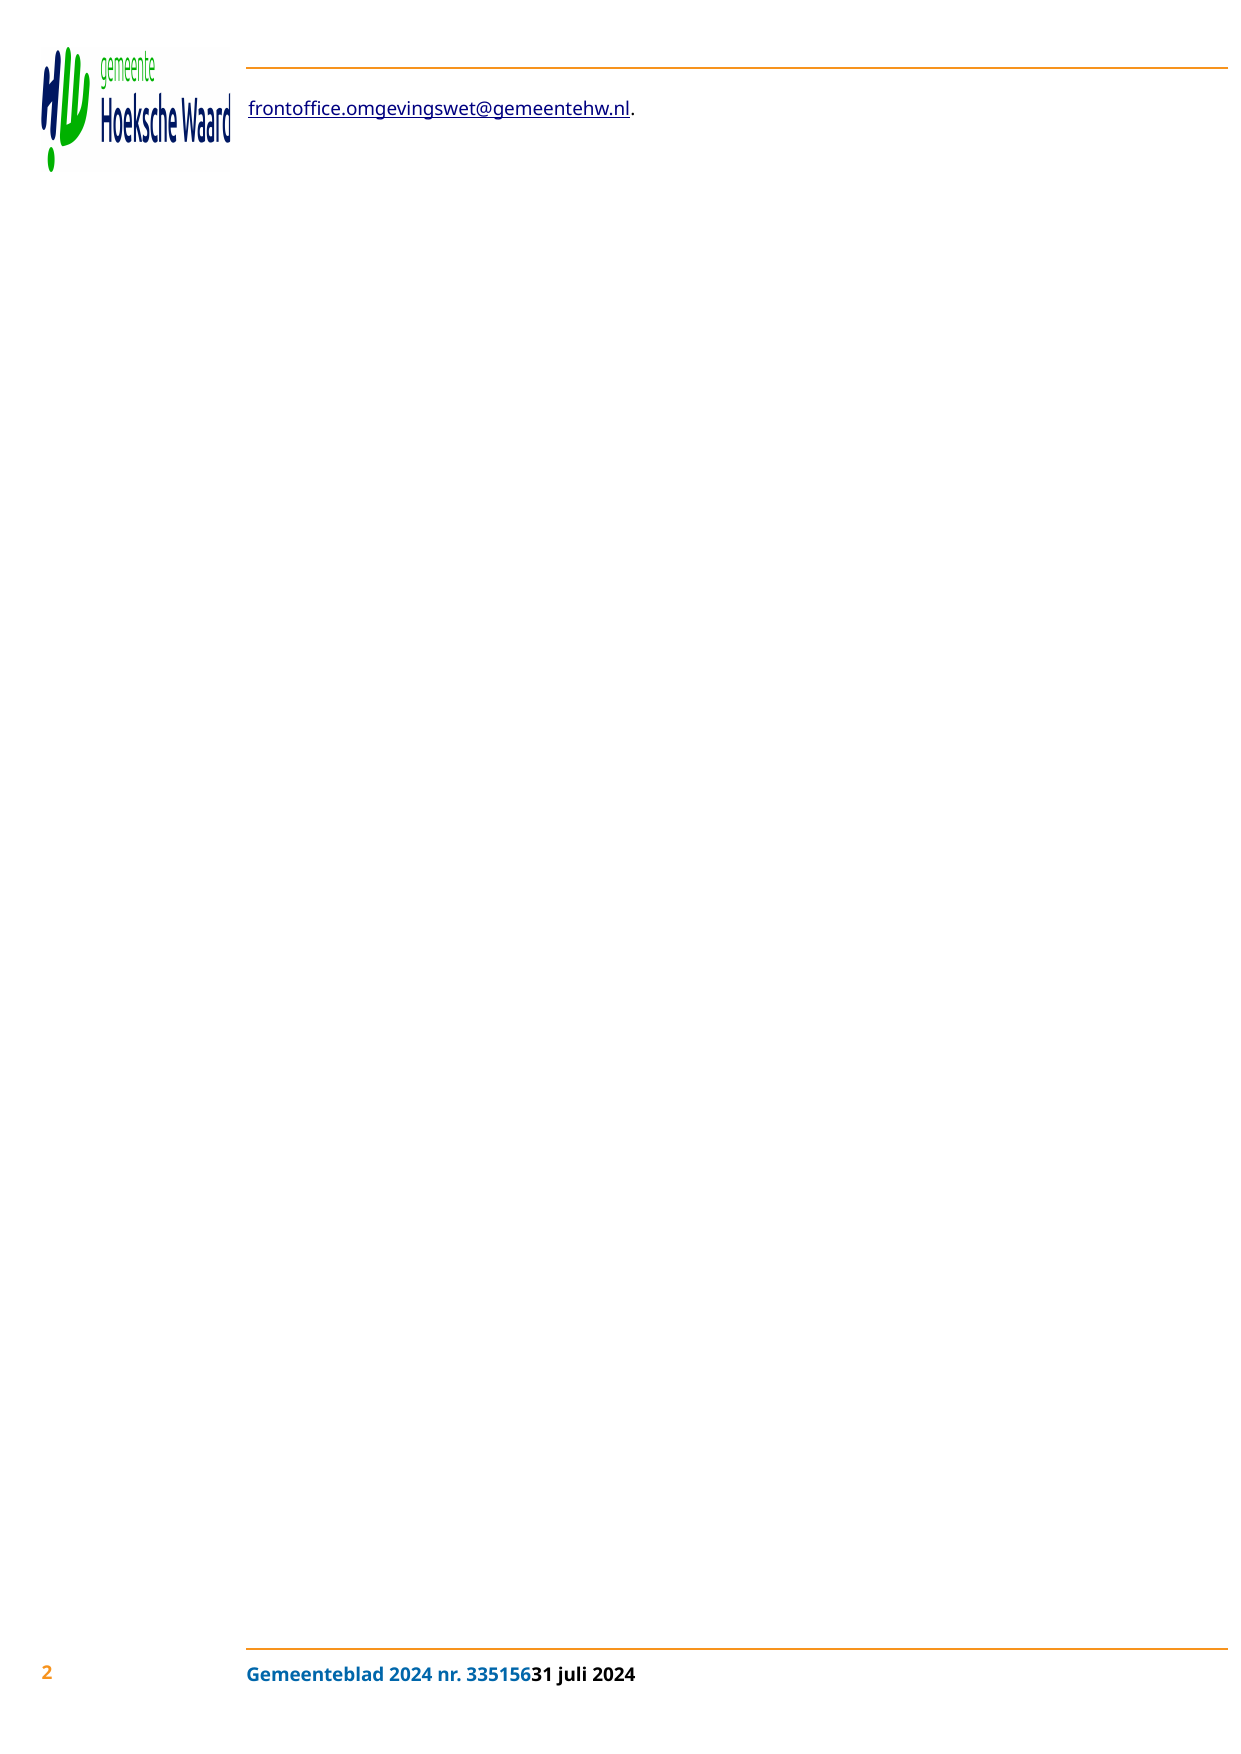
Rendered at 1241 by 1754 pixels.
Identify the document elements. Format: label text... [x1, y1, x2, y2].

picture [41, 47, 231, 172]
text frontoffice.omgevingswet@gemeentehw.nl. [248, 95, 1152, 121]
